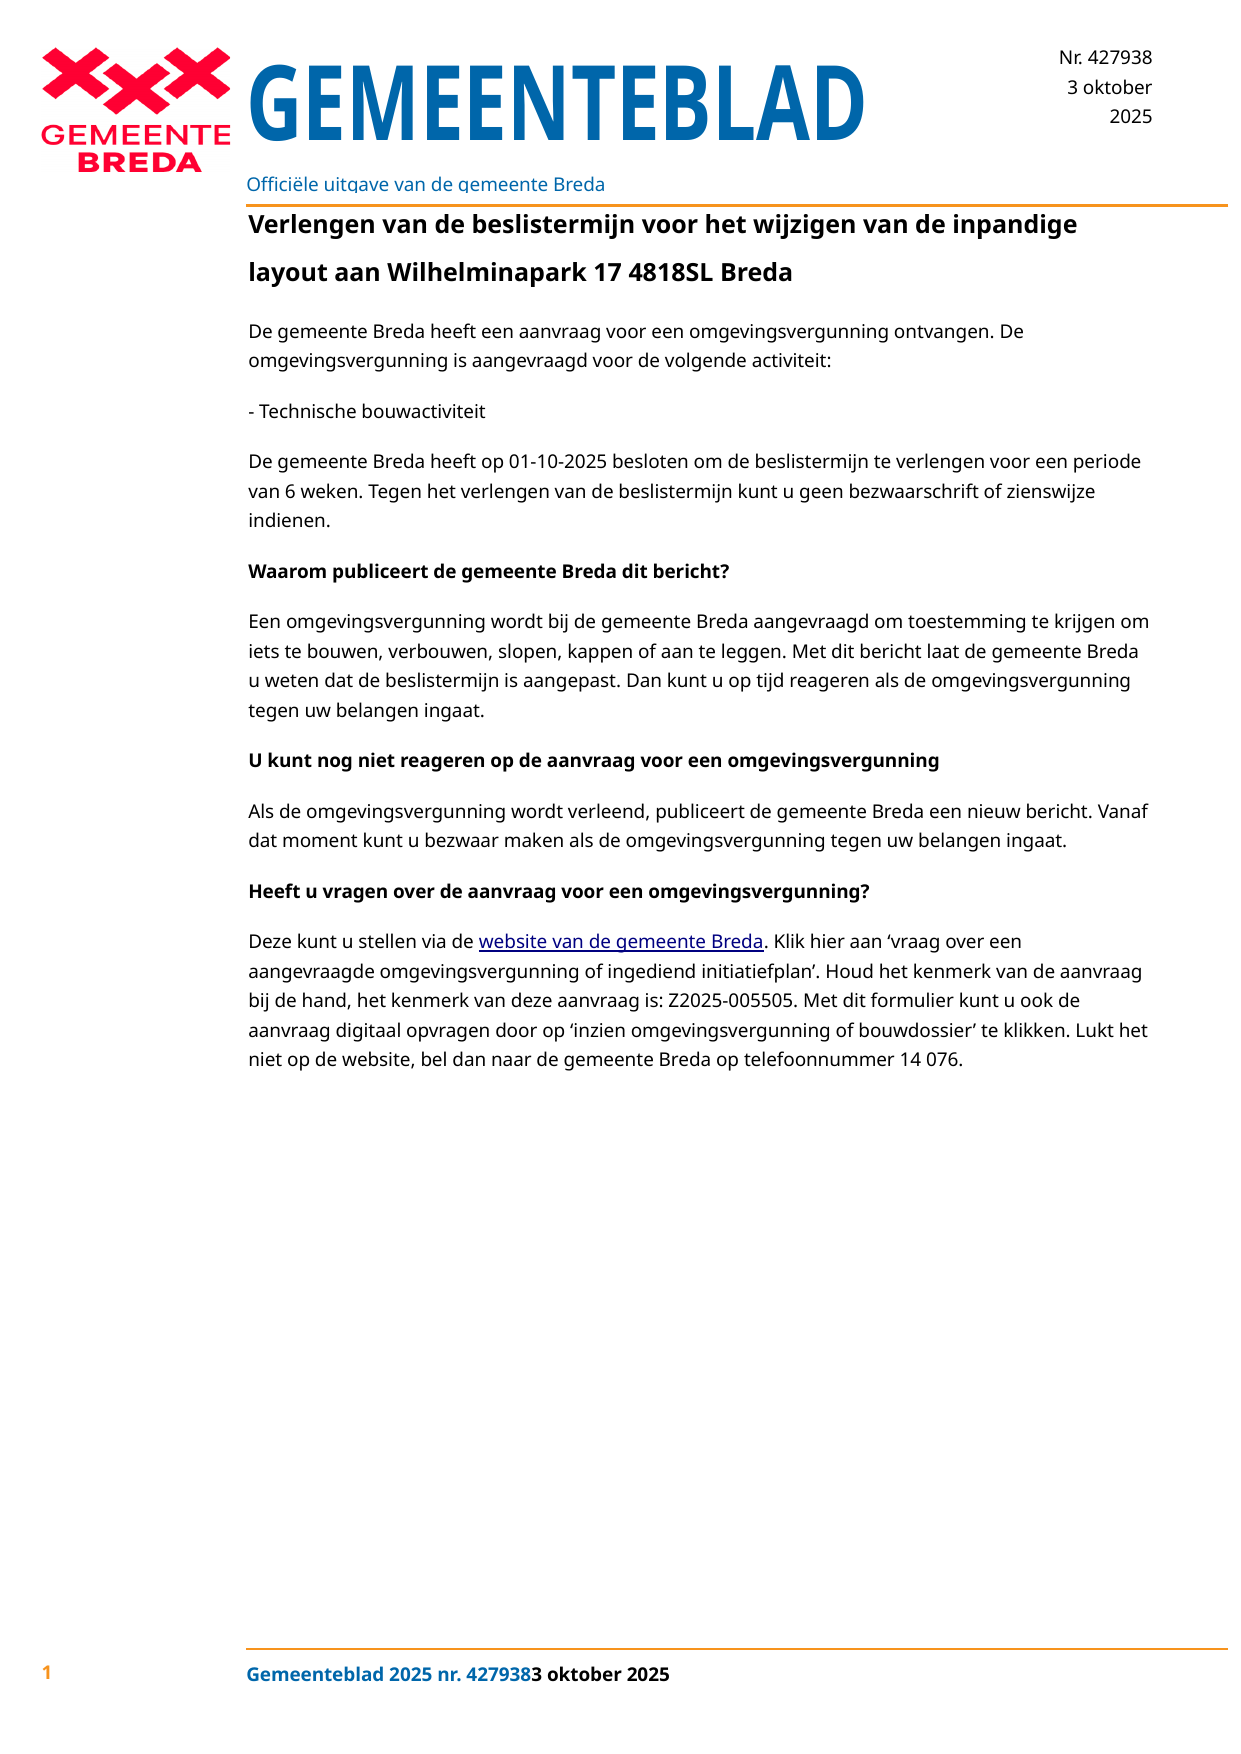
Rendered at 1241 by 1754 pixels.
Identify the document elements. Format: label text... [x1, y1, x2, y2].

picture [41, 47, 231, 172]
text - Technische bouwactiviteit [248, 398, 1152, 424]
text Verlengen van de beslistermijn voor het wijzigen van de inpandige layout aan Wilhelminapark 17 4818SL Breda [248, 207, 1152, 288]
text Een omgevingsvergunning wordt bij de gemeente Breda aangevraagd om toestemming te krijgen om iets te bouwen, verbouwen, slopen, kappen of aan te leggen. Met dit bericht laat de gemeente Breda u weten dat de beslistermijn is aangepast. Dan kunt u op tijd reageren als de omgevingsvergunning tegen uw belangen ingaat. [248, 608, 1152, 723]
text De gemeente Breda heeft op 01-10-2025 besloten om de beslistermijn te verlengen voor een periode van 6 weken. Tegen het verlengen van de beslistermijn kunt u geen bezwaarschrift of zienswijze indienen. [248, 448, 1152, 533]
text Heeft u vragen over de aanvraag voor een omgevingsvergunning? [248, 878, 1152, 904]
text Waarom publiceert de gemeente Breda dit bericht? [248, 558, 1152, 584]
text Als de omgevingsvergunning wordt verleend, publiceert de gemeente Breda een nieuw bericht. Vanaf dat moment kunt u bezwaar maken als de omgevingsvergunning tegen uw belangen ingaat. [248, 798, 1152, 853]
text De gemeente Breda heeft een aanvraag voor een omgevingsvergunning ontvangen. De omgevingsvergunning is aangevraagd voor de volgende activiteit: [248, 318, 1152, 373]
text Deze kunt u stellen via de website van de gemeente Breda. Klik hier aan ‘vraag over een aangevraagde omgevingsvergunning of ingediend initiatiefplan’. Houd het kenmerk van de aanvraag bij de hand, het kenmerk van deze aanvraag is: Z2025-005505. Met dit formulier kunt u ook de aanvraag digitaal opvragen door op ‘inzien omgevingsvergunning of bouwdossier’ te klikken. Lukt het niet op de website, bel dan naar de gemeente Breda op telefoonnummer 14 076. [248, 928, 1152, 1072]
text U kunt nog niet reageren op de aanvraag voor een omgevingsvergunning [248, 747, 1152, 773]
